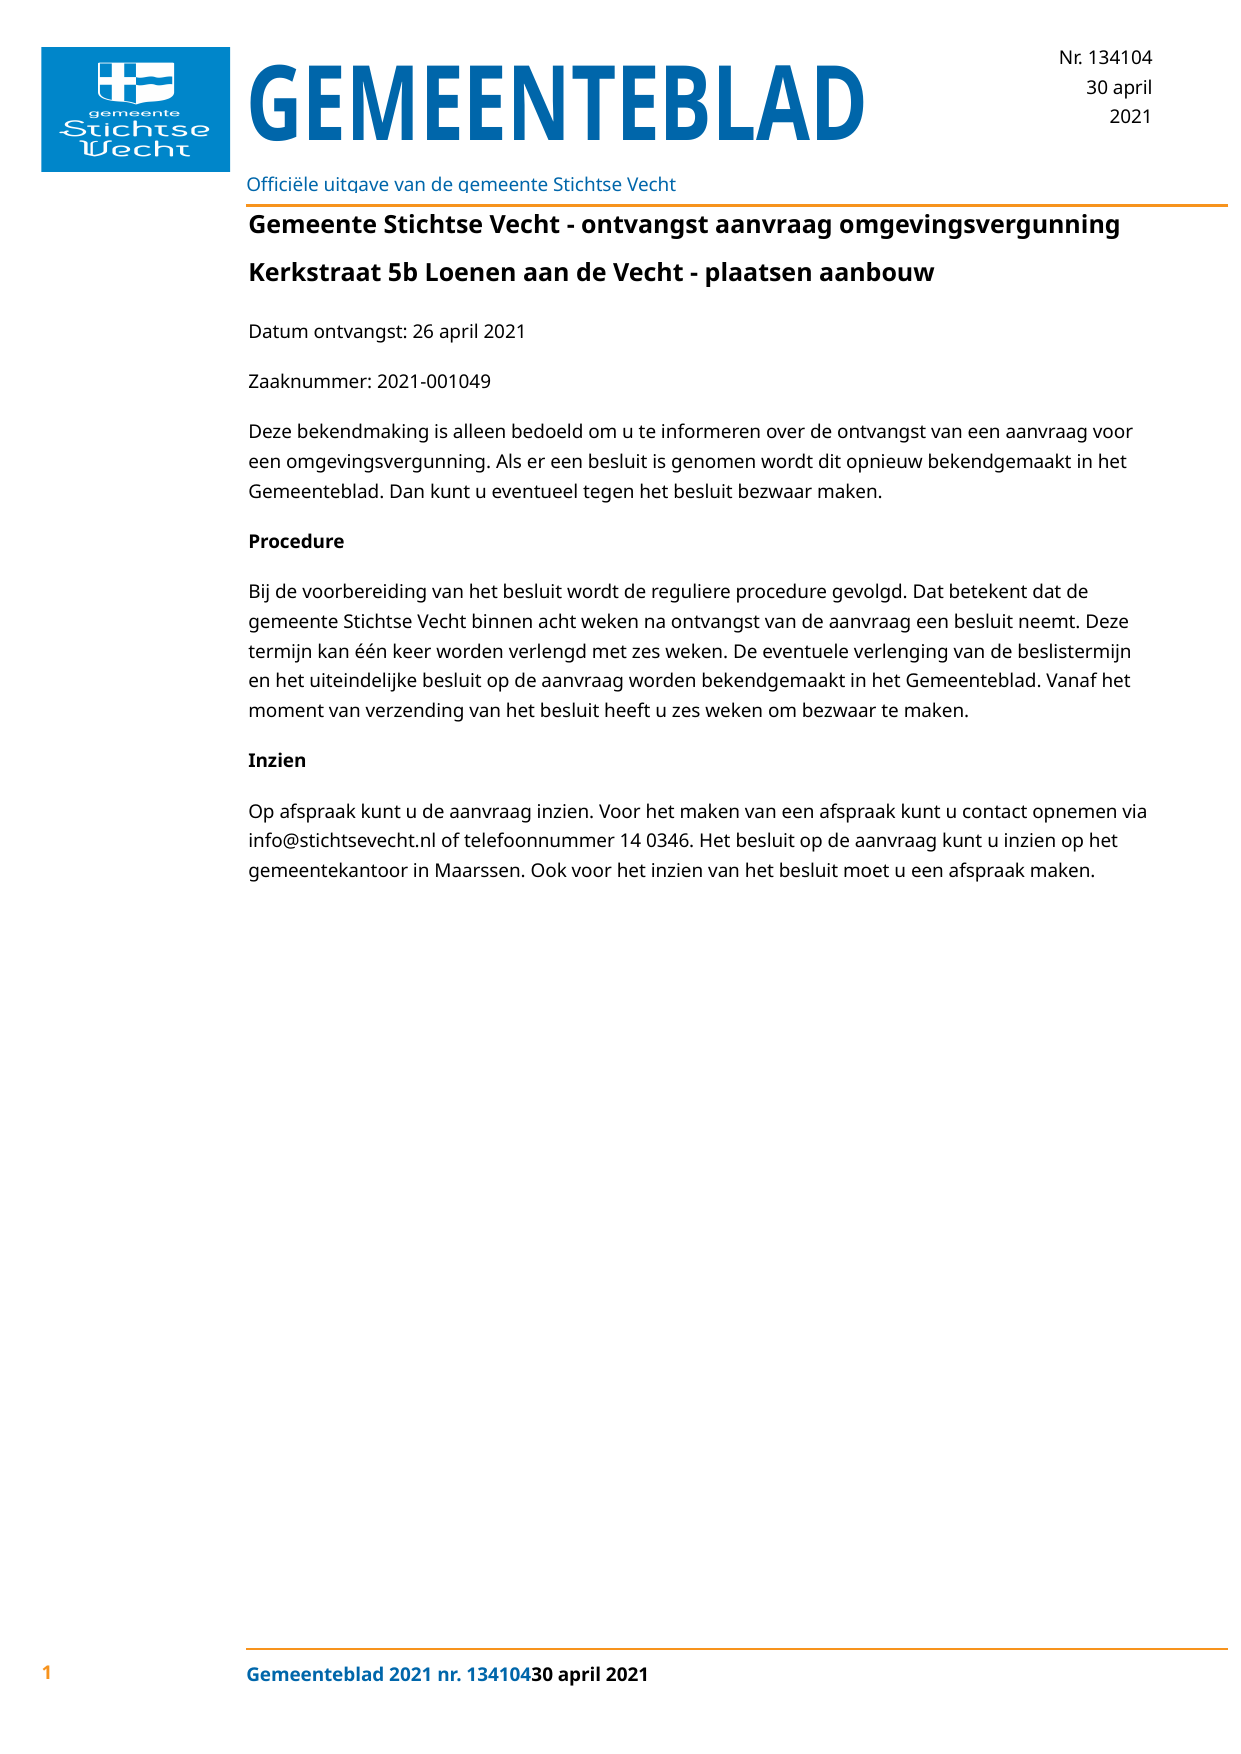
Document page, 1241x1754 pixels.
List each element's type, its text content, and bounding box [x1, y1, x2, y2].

text Datum ontvangst: 26 april 2021 [248, 318, 1152, 344]
text Gemeente Stichtse Vecht - ontvangst aanvraag omgevingsvergunning Kerkstraat 5b Loenen aan de Vecht - plaatsen aanbouw [248, 207, 1152, 288]
picture [137, 63, 174, 103]
text Zaaknummer: 2021-001049 [248, 368, 1152, 394]
text Inzien [248, 747, 1152, 773]
text Procedure [248, 528, 1152, 554]
picture [99, 63, 135, 101]
text Op afspraak kunt u de aanvraag inzien. Voor het maken van een afspraak kunt u contact opnemen via info@stichtsevecht.nl of telefoonnummer 14 0346. Het besluit op de aanvraag kunt u inzien op het gemeentekantoor in Maarssen. Ook voor het inzien van het besluit moet u een afspraak maken. [248, 798, 1152, 883]
text Deze bekendmaking is alleen bedoeld om u te informeren over de ontvangst van een aanvraag voor een omgevingsvergunning. Als er een besluit is genomen wordt dit opnieuw bekendgemaakt in het Gemeenteblad. Dan kunt u eventueel tegen het besluit bezwaar maken. [248, 419, 1152, 504]
text Bij de voorbereiding van het besluit wordt de reguliere procedure gevolgd. Dat betekent dat de gemeente Stichtse Vecht binnen acht weken na ontvangst van de aanvraag een besluit neemt. Deze termijn kan één keer worden verlengd met zes weken. De eventuele verlenging van de beslistermijn en het uiteindelijke besluit op de aanvraag worden bekendgemaakt in het Gemeenteblad. Vanaf het moment van verzending van het besluit heeft u zes weken om bezwaar te maken. [248, 579, 1152, 723]
